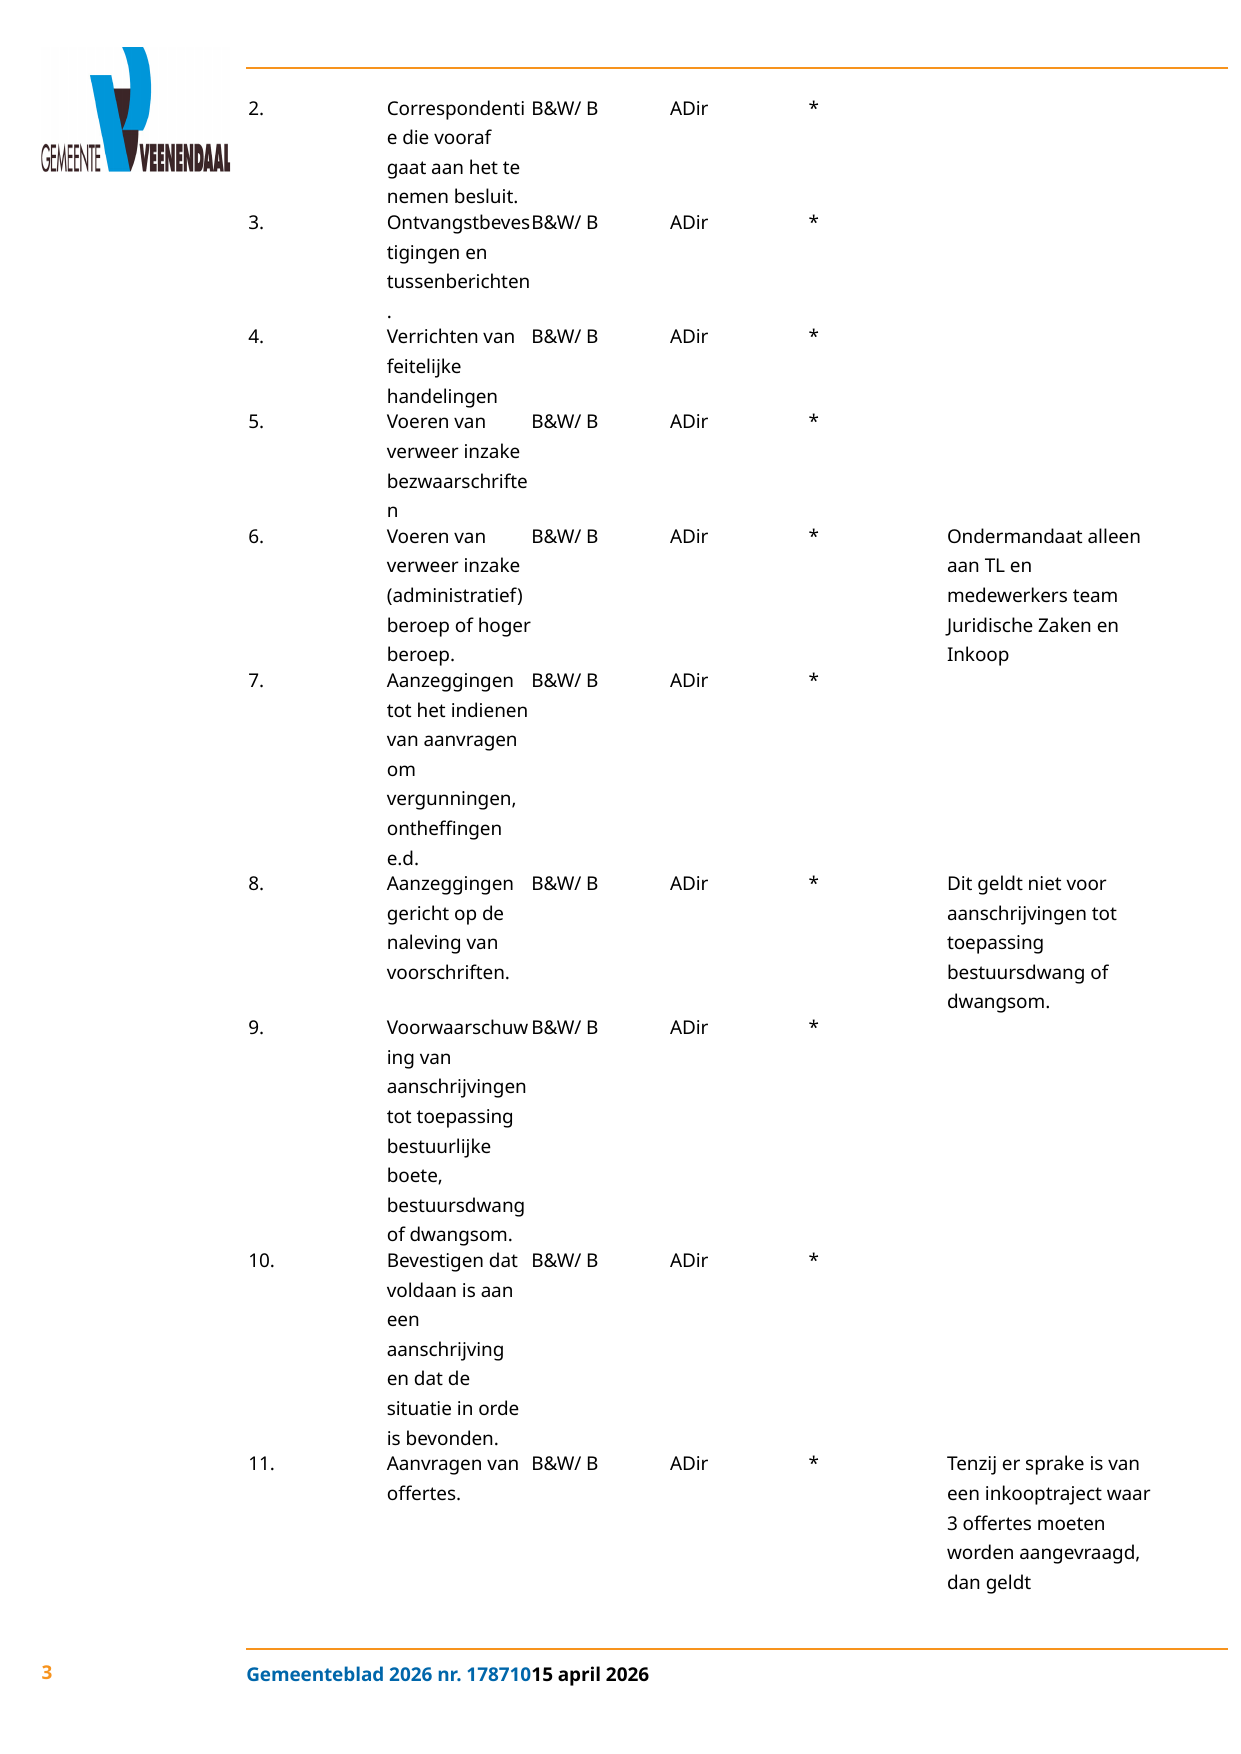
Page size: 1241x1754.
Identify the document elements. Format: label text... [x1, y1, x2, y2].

table_cell Aanzeggingen tot het indienen van aanvragen om vergunningen, ontheffingen e.d. [387, 667, 531, 870]
table_cell * [808, 870, 947, 1014]
table_cell B&W/ B [531, 523, 670, 667]
table_cell Correspondentie die vooraf gaat aan het te nemen besluit. [387, 95, 531, 209]
table_cell * [808, 1015, 947, 1247]
table_cell 2. [248, 95, 387, 209]
table_cell * [808, 667, 947, 870]
table_cell * [808, 324, 947, 409]
table_cell ADir [670, 209, 808, 324]
table_cell ADir [670, 1451, 808, 1594]
table_cell Voeren van verweer inzake (administratief) beroep of hoger beroep. [387, 523, 531, 667]
table_cell Verrichten van feitelijke handelingen [387, 324, 531, 409]
table_cell B&W/ B [531, 209, 670, 324]
picture [41, 47, 130, 172]
table_cell * [808, 523, 947, 667]
table_cell Aanzeggingen gericht op de naleving van voorschriften. [387, 870, 531, 1014]
table_cell B&W/ B [531, 1015, 670, 1247]
table_cell Dit geldt niet voor aanschrijvingen tot toepassing bestuursdwang of dwangsom. [947, 870, 1152, 1014]
table_cell ADir [670, 1247, 808, 1451]
table_cell ADir [670, 870, 808, 1014]
table_cell B&W/ B [531, 324, 670, 409]
table_cell Ontvangstbevestigingen en tussenberichten. [387, 209, 531, 324]
table_cell B&W/ B [531, 95, 670, 209]
table_cell * [808, 209, 947, 324]
table_cell 5. [248, 409, 387, 523]
table_cell ADir [670, 409, 808, 523]
table_cell B&W/ B [531, 1451, 670, 1594]
table_cell 10. [248, 1247, 387, 1451]
table_cell [947, 409, 1152, 523]
table_cell Voeren van verweer inzake bezwaarschriften [387, 409, 531, 523]
table_cell ADir [670, 1015, 808, 1247]
table_cell Ondermandaat alleen aan TL en medewerkers team Juridische Zaken en Inkoop [947, 523, 1152, 667]
table_cell * [808, 1451, 947, 1594]
table_cell [947, 1247, 1152, 1451]
table_cell 11. [248, 1451, 387, 1594]
table_cell [947, 209, 1152, 324]
table_cell Voorwaarschuwing van aanschrijvingen tot toepassing bestuurlijke boete, bestuursdwang of dwangsom. [387, 1015, 531, 1247]
table_cell [947, 667, 1152, 870]
table_cell B&W/ B [531, 409, 670, 523]
table_cell 7. [248, 667, 387, 870]
picture [123, 47, 231, 172]
table_cell 8. [248, 870, 387, 1014]
table_cell B&W/ B [531, 1247, 670, 1451]
table_cell ADir [670, 523, 808, 667]
table_cell [947, 95, 1152, 209]
table_cell * [808, 409, 947, 523]
table_cell * [808, 95, 947, 209]
table_cell 6. [248, 523, 387, 667]
table_cell [947, 324, 1152, 409]
table_cell [947, 1015, 1152, 1247]
table_cell B&W/ B [531, 667, 670, 870]
table_cell 4. [248, 324, 387, 409]
table_cell ADir [670, 324, 808, 409]
table_cell ADir [670, 667, 808, 870]
table_cell Tenzij er sprake is van een inkooptraject waar 3 offertes moeten worden aangevraagd, dan geldt [947, 1451, 1152, 1594]
table_cell 9. [248, 1015, 387, 1247]
table_cell Aanvragen van offertes. [387, 1451, 531, 1594]
table_cell B&W/ B [531, 870, 670, 1014]
table_cell 3. [248, 209, 387, 324]
table_cell Bevestigen dat voldaan is aan een aanschrijving en dat de situatie in orde is bevonden. [387, 1247, 531, 1451]
table_cell * [808, 1247, 947, 1451]
table_cell ADir [670, 95, 808, 209]
